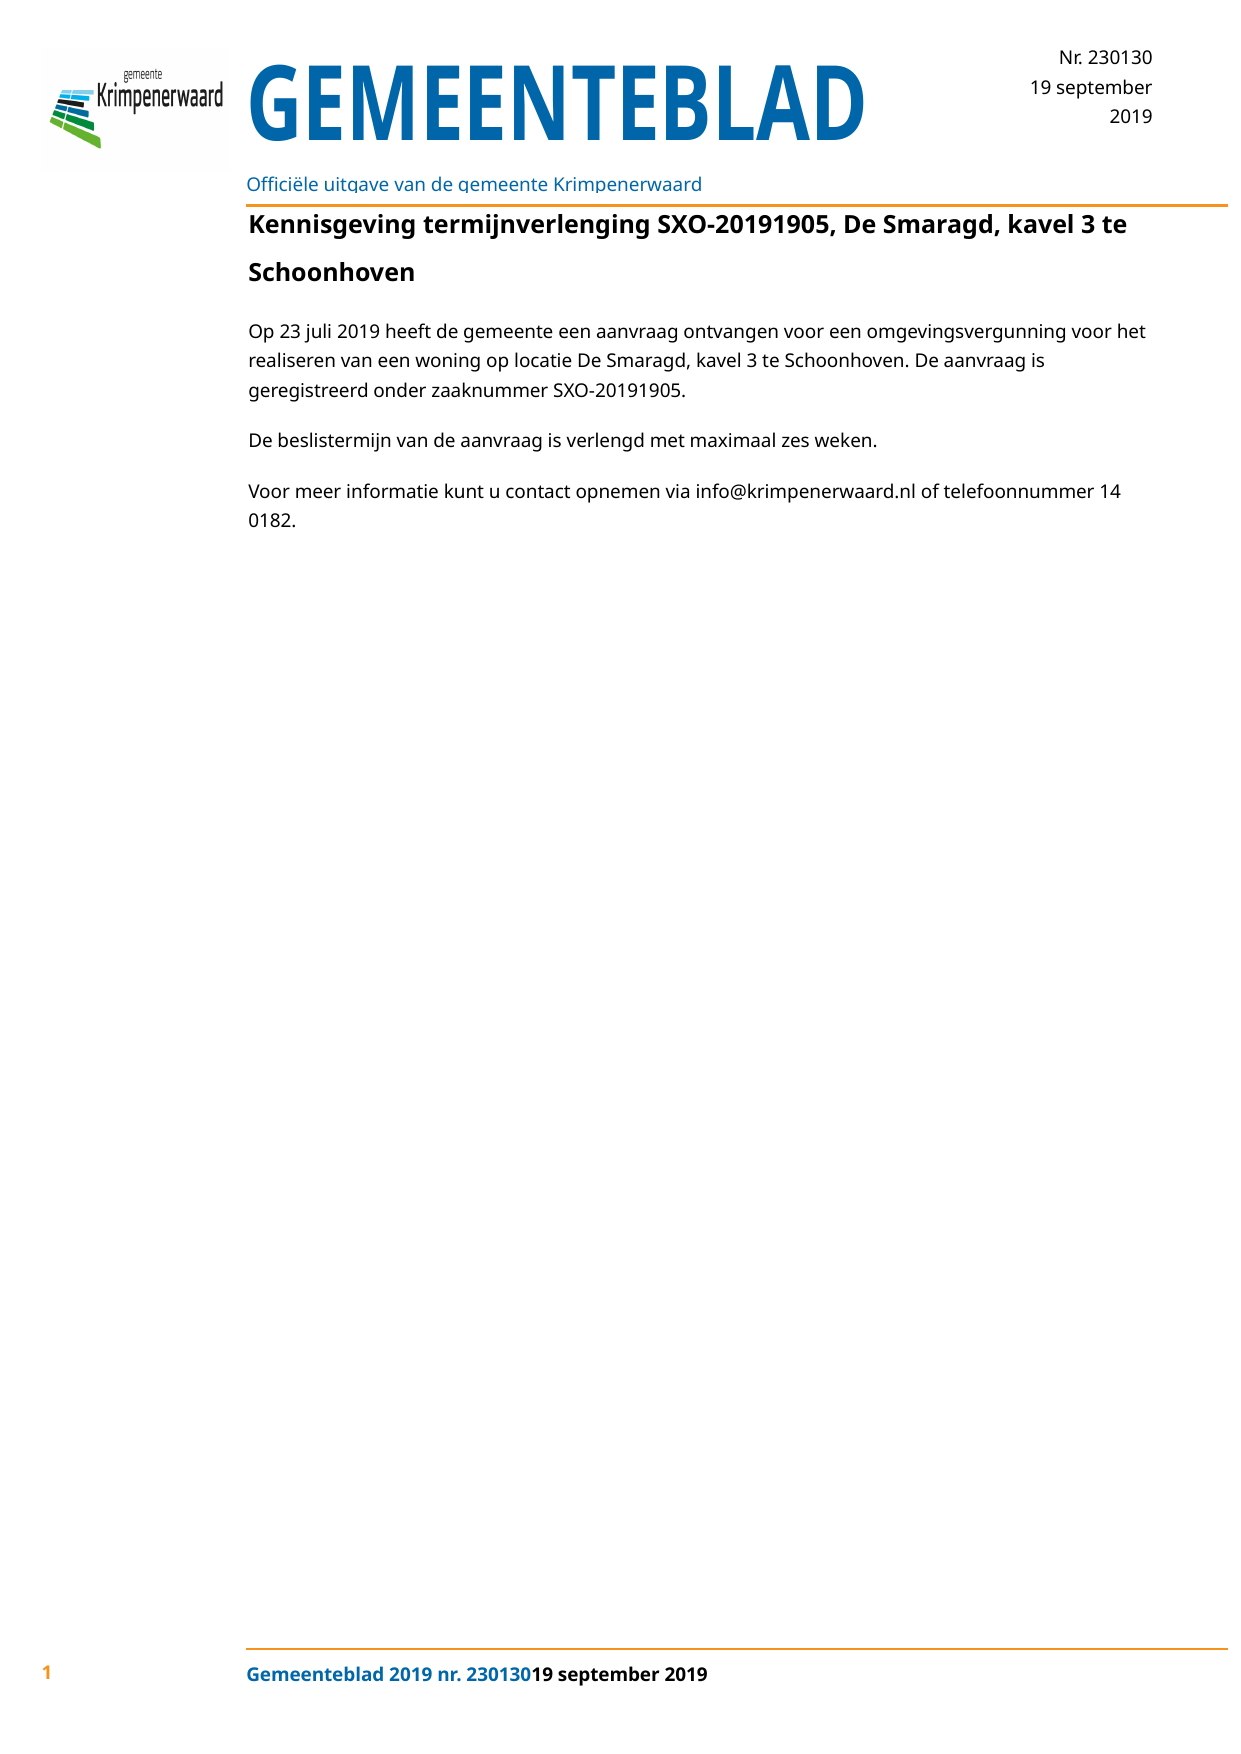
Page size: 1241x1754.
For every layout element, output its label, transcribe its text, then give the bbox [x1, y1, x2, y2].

text Voor meer informatie kunt u contact opnemen via info@krimpenerwaard.nl of telefoonnummer 14 0182. [248, 478, 1152, 533]
text De beslistermijn van de aanvraag is verlengd met maximaal zes weken. [248, 427, 1152, 453]
text Kennisgeving termijnverlenging SXO-20191905, De Smaragd, kavel 3 te Schoonhoven [248, 207, 1152, 288]
picture [41, 47, 231, 172]
text Op 23 juli 2019 heeft de gemeente een aanvraag ontvangen voor een omgevingsvergunning voor het realiseren van een woning op locatie De Smaragd, kavel 3 te Schoonhoven. De aanvraag is geregistreerd onder zaaknummer SXO-20191905. [248, 318, 1152, 403]
